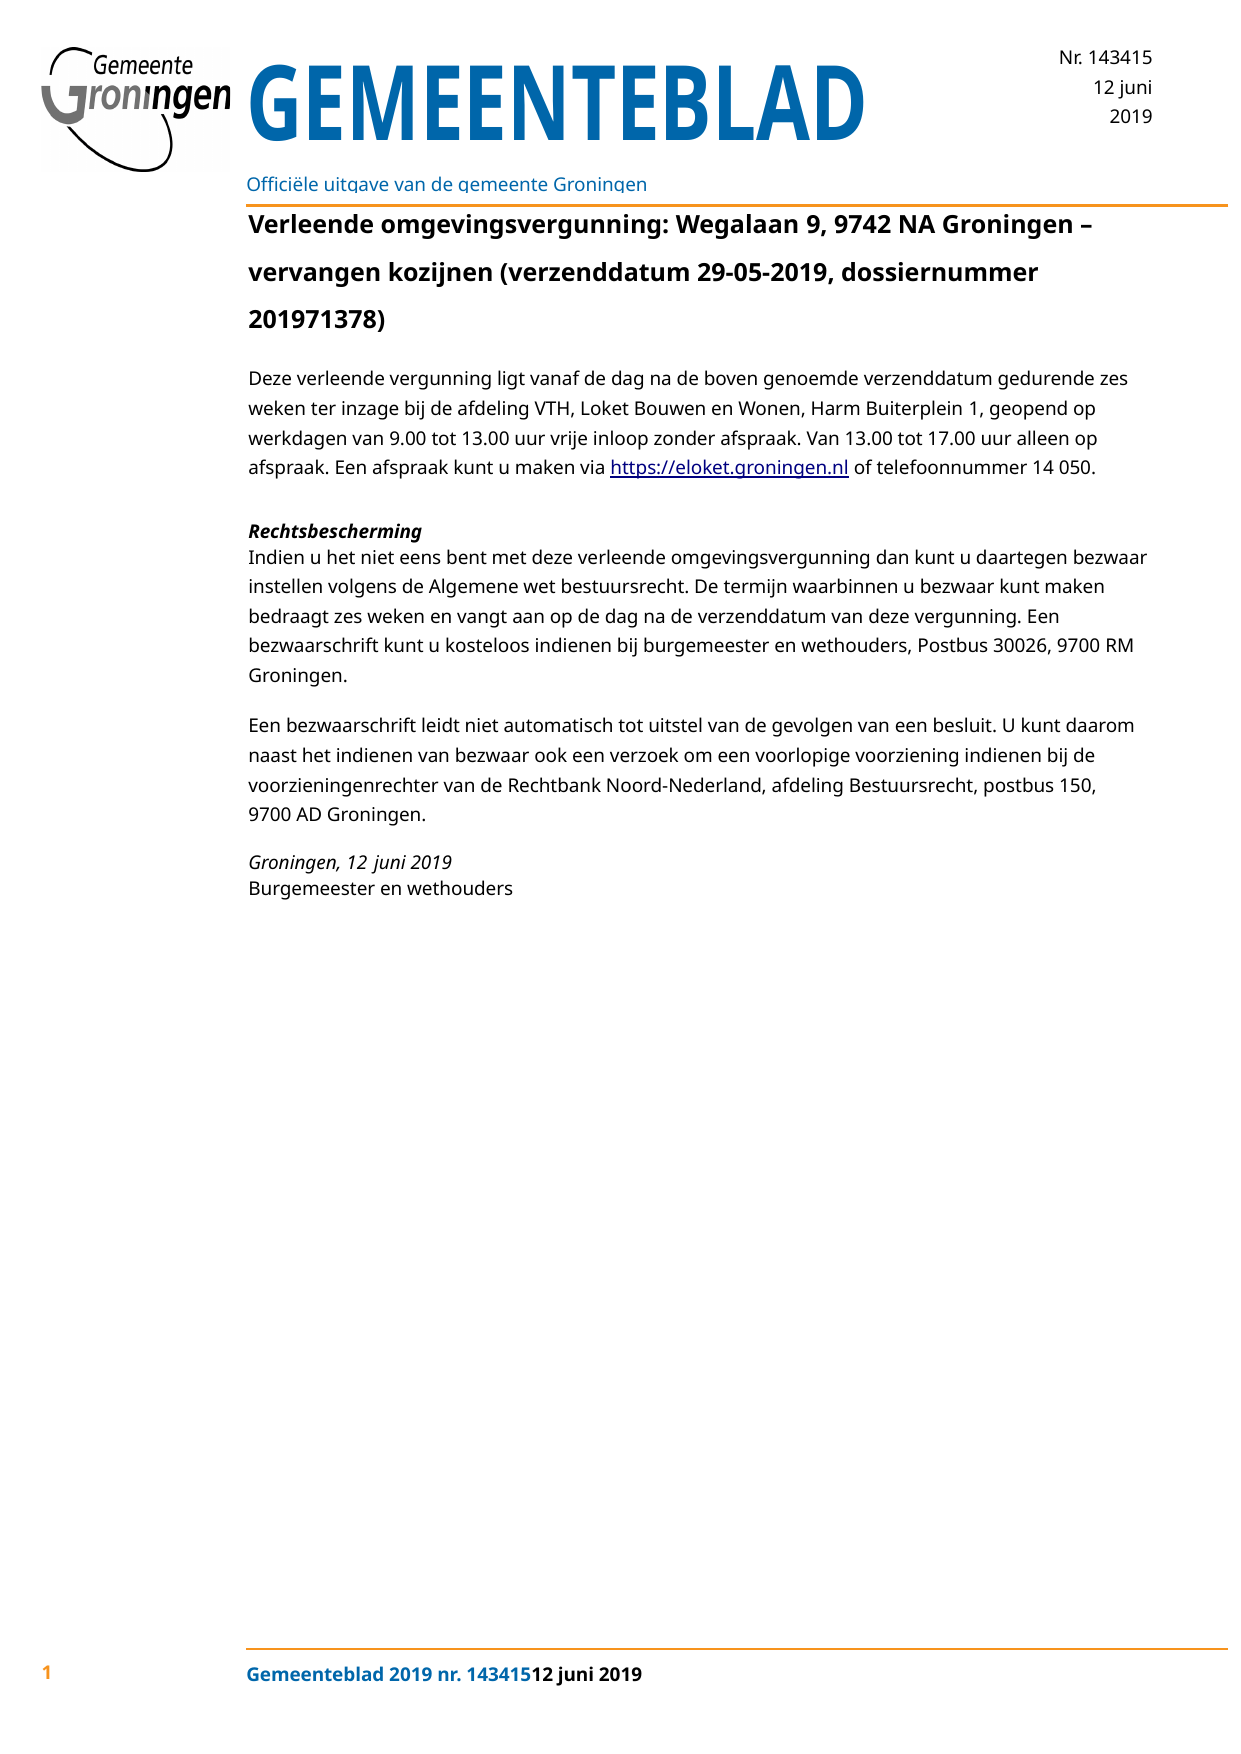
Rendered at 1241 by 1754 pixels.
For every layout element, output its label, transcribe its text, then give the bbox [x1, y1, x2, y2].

text Groningen, 12 juni 2019 [248, 849, 1152, 875]
text Deze verleende vergunning ligt vanaf de dag na de boven genoemde verzenddatum gedurende zes weken ter inzage bij de afdeling VTH, Loket Bouwen en Wonen, Harm Buiterplein 1, geopend op werkdagen van 9.00 tot 13.00 uur vrije inloop zonder afspraak. Van 13.00 tot 17.00 uur alleen op afspraak. Een afspraak kunt u maken via https://eloket.groningen.nl of telefoonnummer 14 050. [248, 366, 1152, 480]
picture [41, 47, 231, 172]
text Burgemeester en wethouders [248, 875, 1152, 901]
text Indien u het niet eens bent met deze verleende omgevingsvergunning dan kunt u daartegen bezwaar instellen volgens de Algemene wet bestuursrecht. De termijn waarbinnen u bezwaar kunt maken bedraagt zes weken en vangt aan op de dag na de verzenddatum van deze vergunning. Een bezwaarschrift kunt u kosteloos indienen bij burgemeester en wethouders, Postbus 30026, 9700 RM Groningen. [248, 544, 1152, 688]
text Verleende omgevingsvergunning: Wegalaan 9, 9742 NA Groningen – vervangen kozijnen (verzenddatum 29-05-2019, dossiernummer 201971378) [248, 207, 1152, 336]
text Rechtsbescherming [248, 518, 1152, 544]
text Een bezwaarschrift leidt niet automatisch tot uitstel van de gevolgen van een besluit. U kunt daarom naast het indienen van bezwaar ook een verzoek om een voorlopige voorziening indienen bij de voorzieningenrechter van de Rechtbank Noord-Nederland, afdeling Bestuursrecht, postbus 150, 9700 AD Groningen. [248, 713, 1152, 827]
